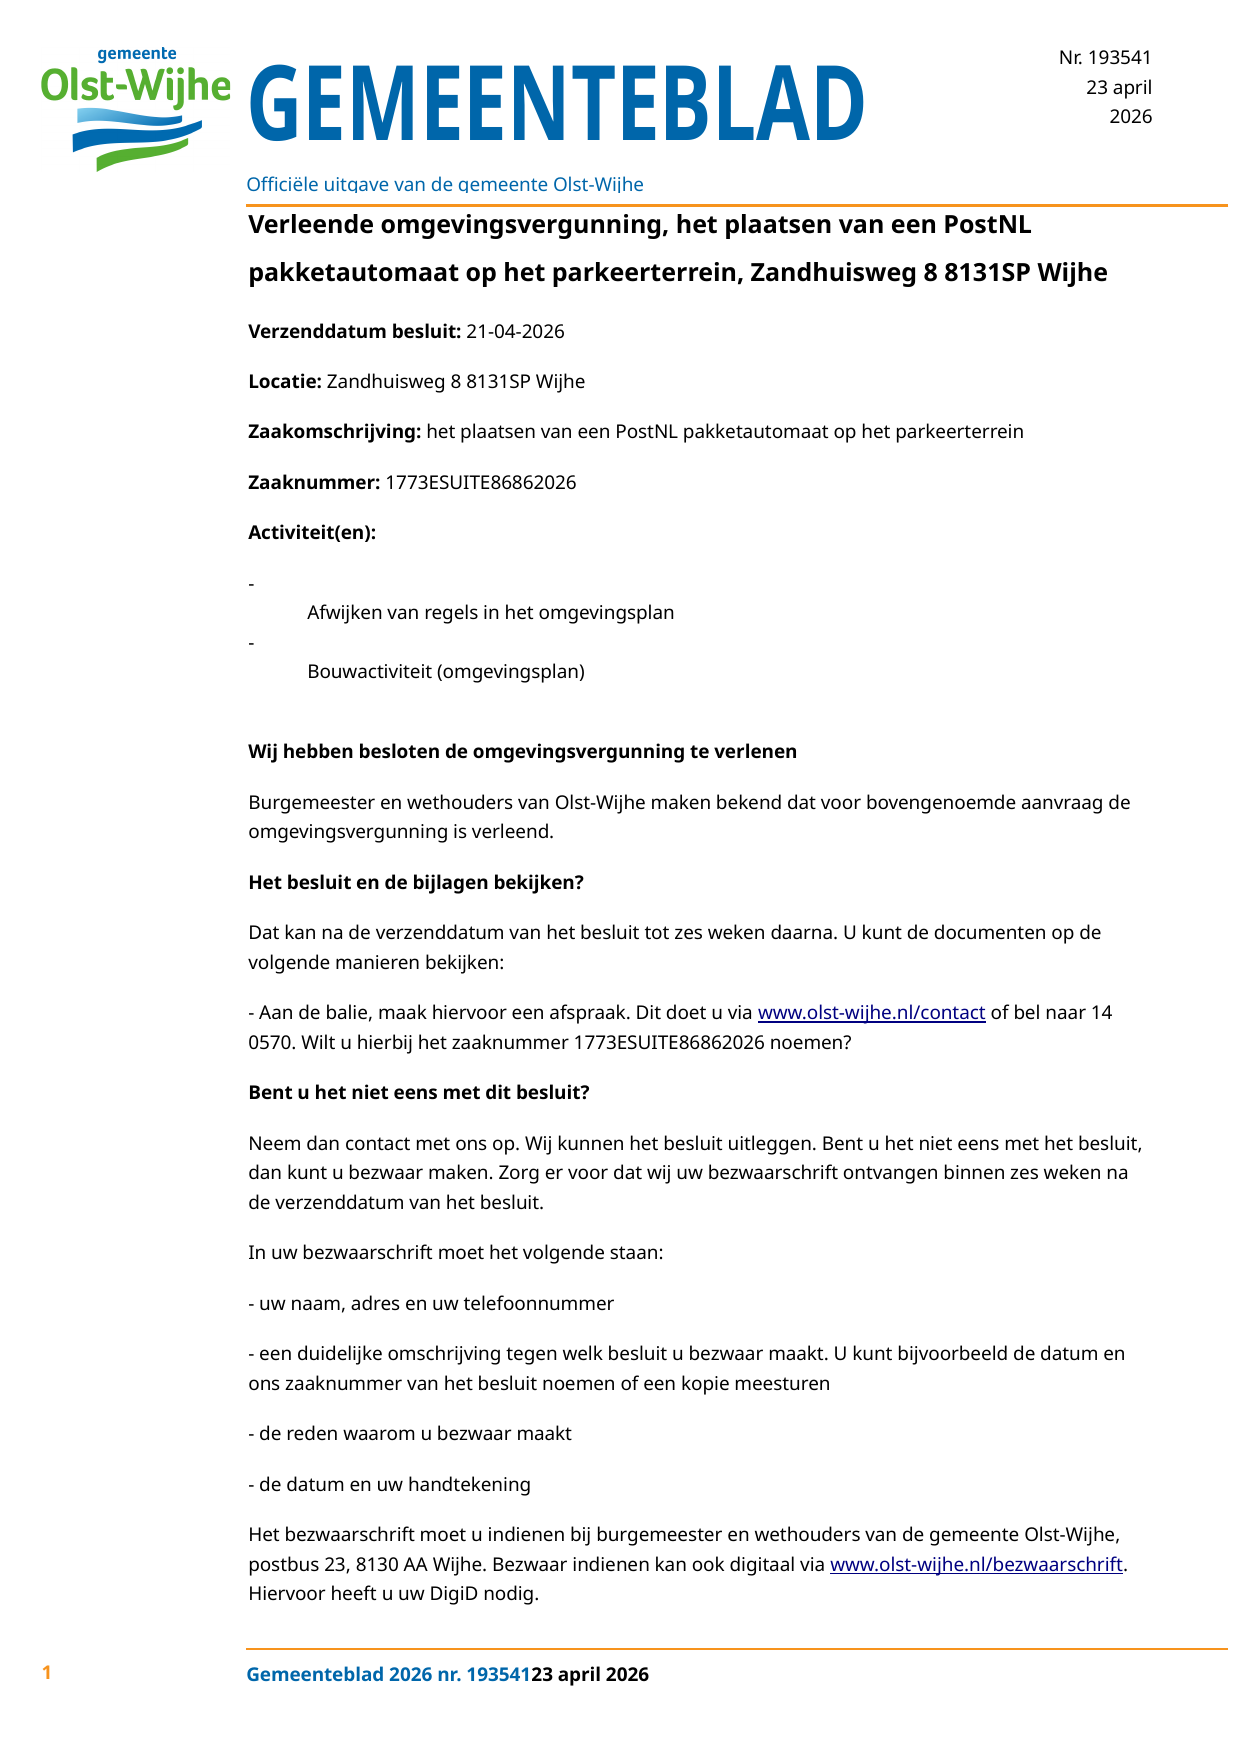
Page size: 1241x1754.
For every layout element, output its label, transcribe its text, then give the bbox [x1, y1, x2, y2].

text Zaaknummer: 1773ESUITE86862026 [248, 469, 1152, 495]
text Verzenddatum besluit: 21-04-2026 [248, 318, 1152, 344]
text - de reden waarom u bezwaar maakt [248, 1420, 1152, 1446]
text - uw naam, adres en uw telefoonnummer [248, 1290, 1152, 1316]
text In uw bezwaarschrift moet het volgende staan: [248, 1239, 1152, 1265]
text Het bezwaarschrift moet u indienen bij burgemeester en wethouders van de gemeente Olst-Wijhe, postbus 23, 8130 AA Wijhe. Bezwaar indienen kan ook digitaal via www.olst-wijhe.nl/bezwaarschrift. Hiervoor heeft u uw DigiD nodig. [248, 1521, 1152, 1606]
text - een duidelijke omschrijving tegen welk besluit u bezwaar maakt. U kunt bijvoorbeeld de datum en ons zaaknummer van het besluit noemen of een kopie meesturen [248, 1340, 1152, 1396]
text Zaakomschrijving: het plaatsen van een PostNL pakketautomaat op het parkeerterrein [248, 419, 1152, 444]
list Afwijken van regels in het omgevingsplan [248, 599, 1152, 625]
text Dat kan na de verzenddatum van het besluit tot zes weken daarna. U kunt de documenten op de volgende manieren bekijken: [248, 919, 1152, 975]
text Verleende omgevingsvergunning, het plaatsen van een PostNL pakketautomaat op het parkeerterrein, Zandhuisweg 8 8131SP Wijhe [248, 207, 1152, 288]
text Burgemeester en wethouders van Olst-Wijhe maken bekend dat voor bovengenoemde aanvraag de omgevingsvergunning is verleend. [248, 789, 1152, 844]
picture [41, 47, 231, 172]
list Bouwactiviteit (omgevingsplan) [248, 659, 1152, 684]
text - de datum en uw handtekening [248, 1471, 1152, 1497]
text - Aan de balie, maak hiervoor een afspraak. Dit doet u via www.olst-wijhe.nl/contact of bel naar 14 0570. Wilt u hierbij het zaaknummer 1773ESUITE86862026 noemen? [248, 999, 1152, 1055]
text Het besluit en de bijlagen bekijken? [248, 869, 1152, 895]
text Activiteit(en): [248, 519, 1152, 545]
text Bent u het niet eens met dit besluit? [248, 1079, 1152, 1105]
text Wij hebben besloten de omgevingsvergunning te verlenen [248, 739, 1152, 764]
text Locatie: Zandhuisweg 8 8131SP Wijhe [248, 368, 1152, 394]
text Neem dan contact met ons op. Wij kunnen het besluit uitleggen. Bent u het niet eens met het besluit, dan kunt u bezwaar maken. Zorg er voor dat wij uw bezwaarschrift ontvangen binnen zes weken na de verzenddatum van het besluit. [248, 1130, 1152, 1215]
